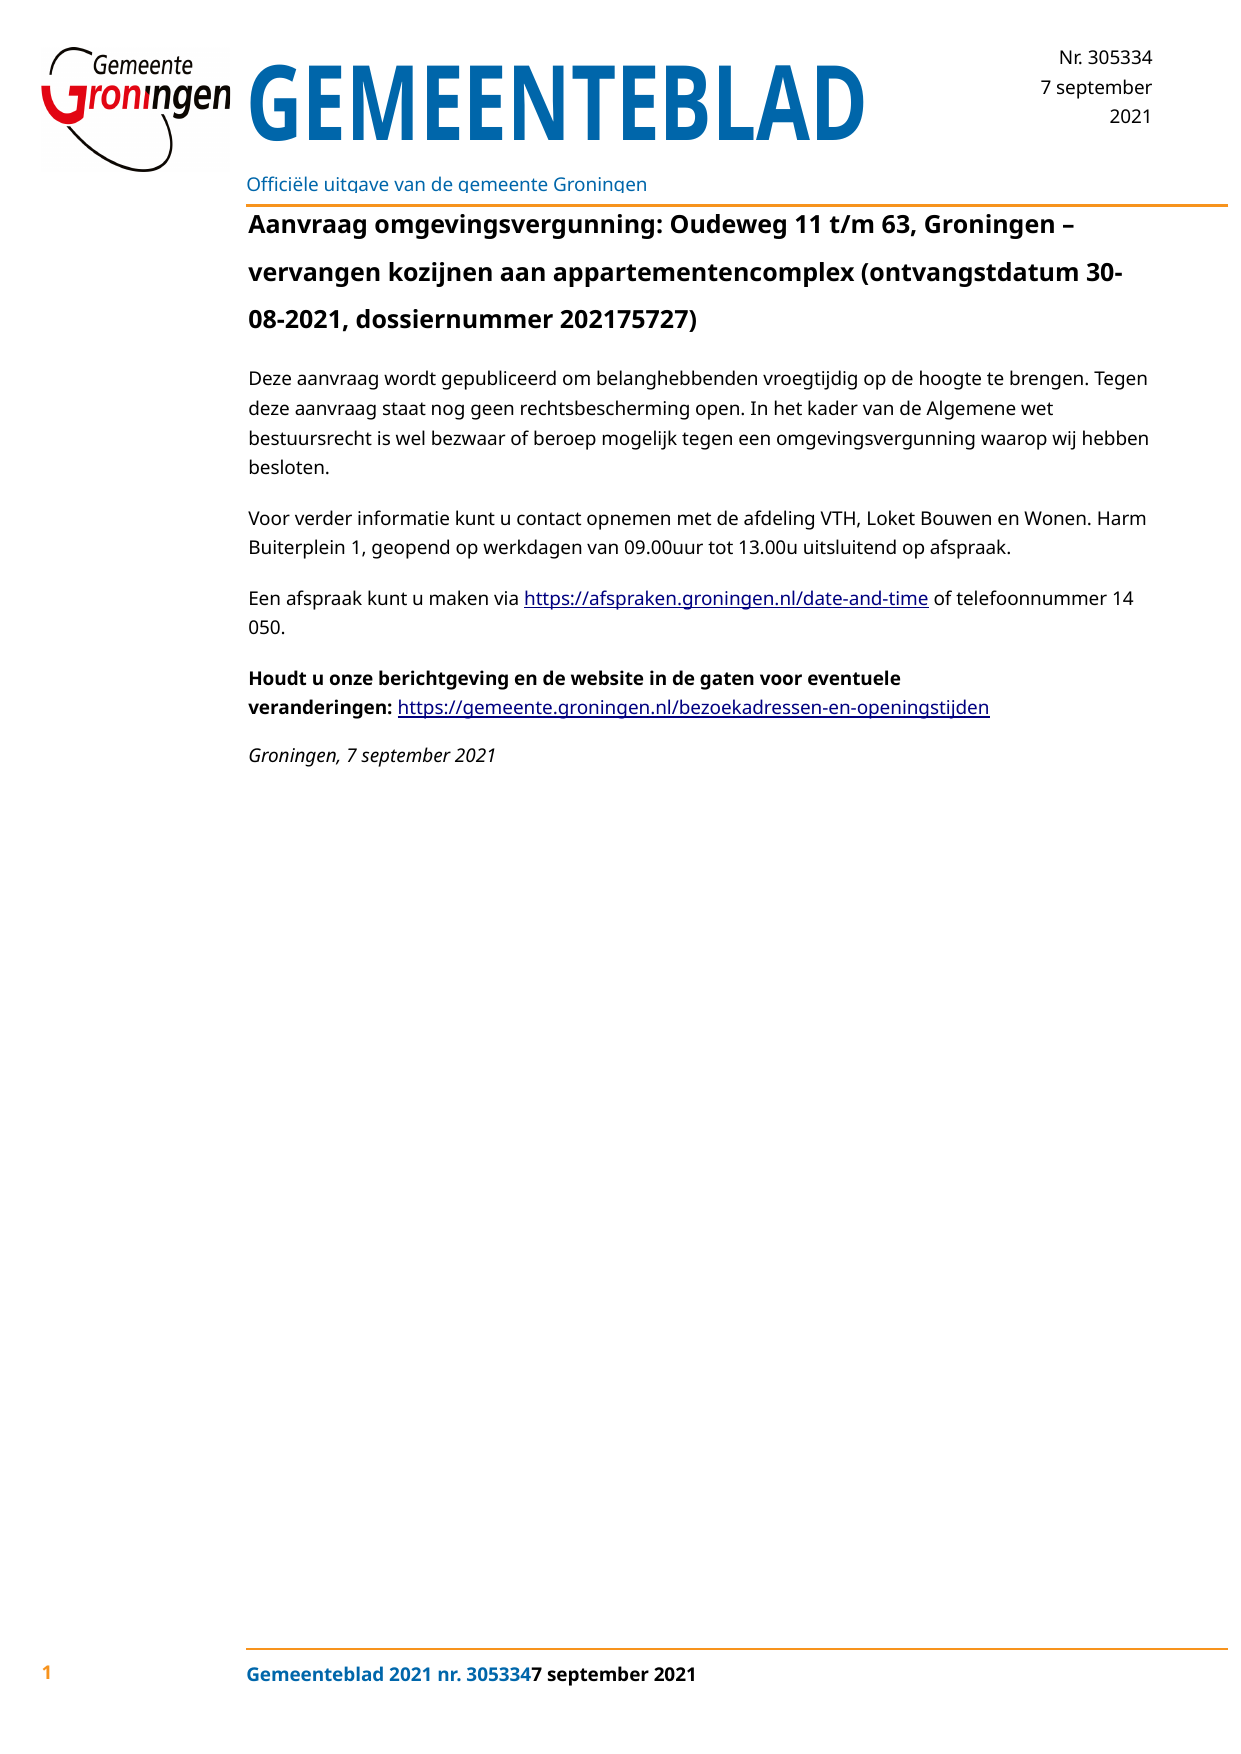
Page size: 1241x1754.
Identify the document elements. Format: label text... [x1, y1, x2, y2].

text Deze aanvraag wordt gepubliceerd om belanghebbenden vroegtijdig op de hoogte te brengen. Tegen deze aanvraag staat nog geen rechtsbescherming open. In het kader van de Algemene wet bestuursrecht is wel bezwaar of beroep mogelijk tegen een omgevingsvergunning waarop wij hebben besloten. [248, 366, 1152, 480]
text Voor verder informatie kunt u contact opnemen met de afdeling VTH, Loket Bouwen en Wonen. Harm Buiterplein 1, geopend op werkdagen van 09.00uur tot 13.00u uitsluitend op afspraak. [248, 505, 1152, 560]
text Een afspraak kunt u maken via https://afspraken.groningen.nl/date-and-time of telefoonnummer 14 050. [248, 585, 1152, 640]
picture [41, 47, 231, 172]
text Houdt u onze berichtgeving en de website in de gaten voor eventuele veranderingen: https://gemeente.groningen.nl/bezoekadressen-en-openingstijden [248, 665, 1152, 720]
text Aanvraag omgevingsvergunning: Oudeweg 11 t/m 63, Groningen – vervangen kozijnen aan appartementencomplex (ontvangstdatum 30-08-2021, dossiernummer 202175727) [248, 207, 1152, 336]
text Groningen, 7 september 2021 [248, 742, 1152, 768]
